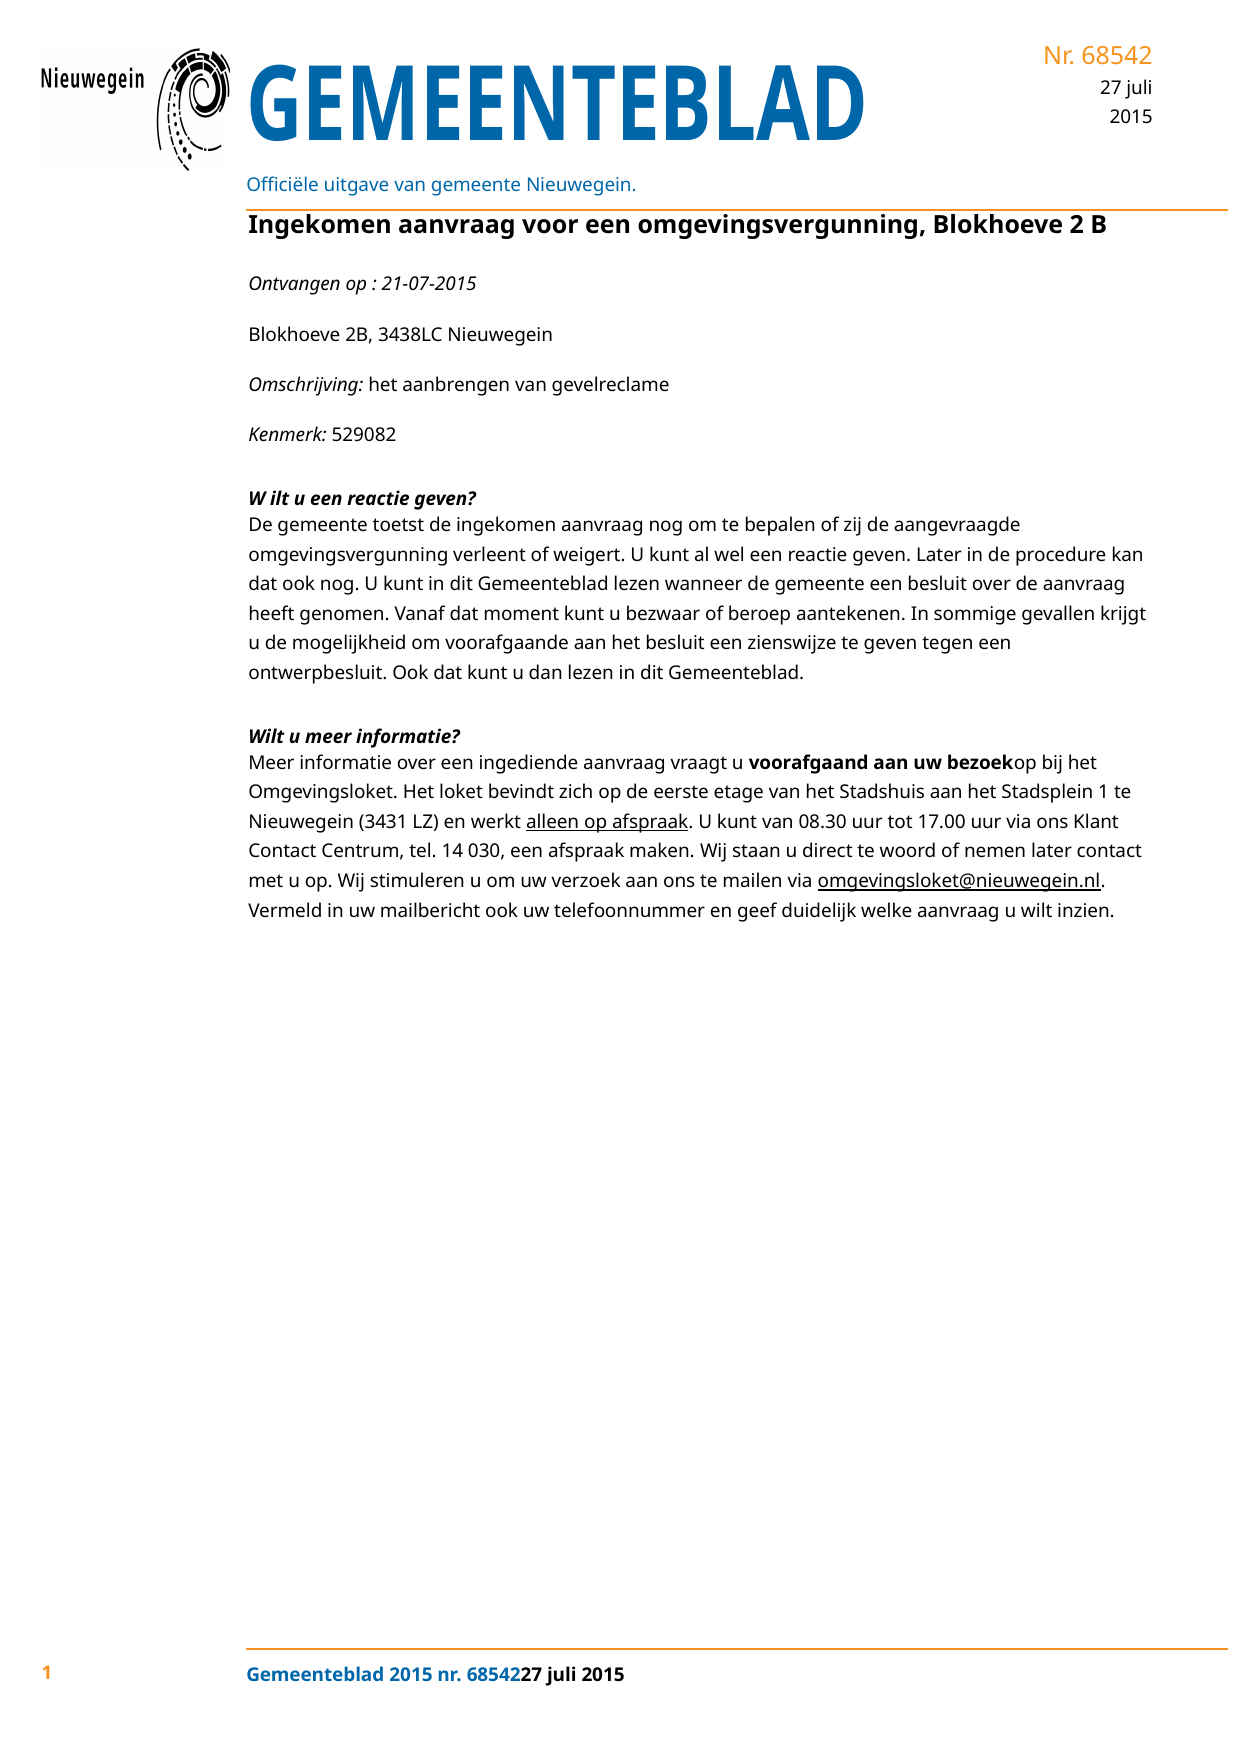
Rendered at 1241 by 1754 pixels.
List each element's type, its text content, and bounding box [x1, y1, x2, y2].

text Meer informatie over een ingediende aanvraag vraagt u voorafgaand aan uw bezoekop bij het Omgevingsloket. Het loket bevindt zich op de eerste etage van het Stadshuis aan het Stadsplein 1 te Nieuwegein (3431 LZ) en werkt alleen op afspraak. U kunt van 08.30 uur tot 17.00 uur via ons Klant Contact Centrum, tel. 14 030, een afspraak maken. Wij staan u direct te woord of nemen later contact met u op. Wij stimuleren u om uw verzoek aan ons te mailen via omgevingsloket@nieuwegein.nl. Vermeld in uw mailbericht ook uw telefoonnummer en geef duidelijk welke aanvraag u wilt inzien. [248, 749, 1152, 922]
text Blokhoeve 2B, 3438LC Nieuwegein [248, 321, 1152, 346]
text Omschrijving: het aanbrengen van gevelreclame [248, 371, 1152, 397]
text Ingekomen aanvraag voor een omgevingsvergunning, Blokhoeve 2 B [248, 211, 1152, 241]
text Kenmerk: 529082 [248, 422, 1152, 447]
text Ontvangen op : 21-07-2015 [248, 270, 1152, 296]
picture [41, 47, 231, 172]
text De gemeente toetst de ingekomen aanvraag nog om te bepalen of zij de aangevraagde omgevingsvergunning verleent of weigert. U kunt al wel een reactie geven. Later in de procedure kan dat ook nog. U kunt in dit Gemeenteblad lezen wanneer de gemeente een besluit over de aanvraag heeft genomen. Vanaf dat moment kunt u bezwaar of beroep aantekenen. In sommige gevallen krijgt u de mogelijkheid om voorafgaande aan het besluit een zienswijze te geven tegen een ontwerpbesluit. Ook dat kunt u dan lezen in dit Gemeenteblad. [248, 511, 1152, 685]
text Wilt u meer informatie? [248, 723, 1152, 749]
text W ilt u een reactie geven? [248, 486, 1152, 511]
